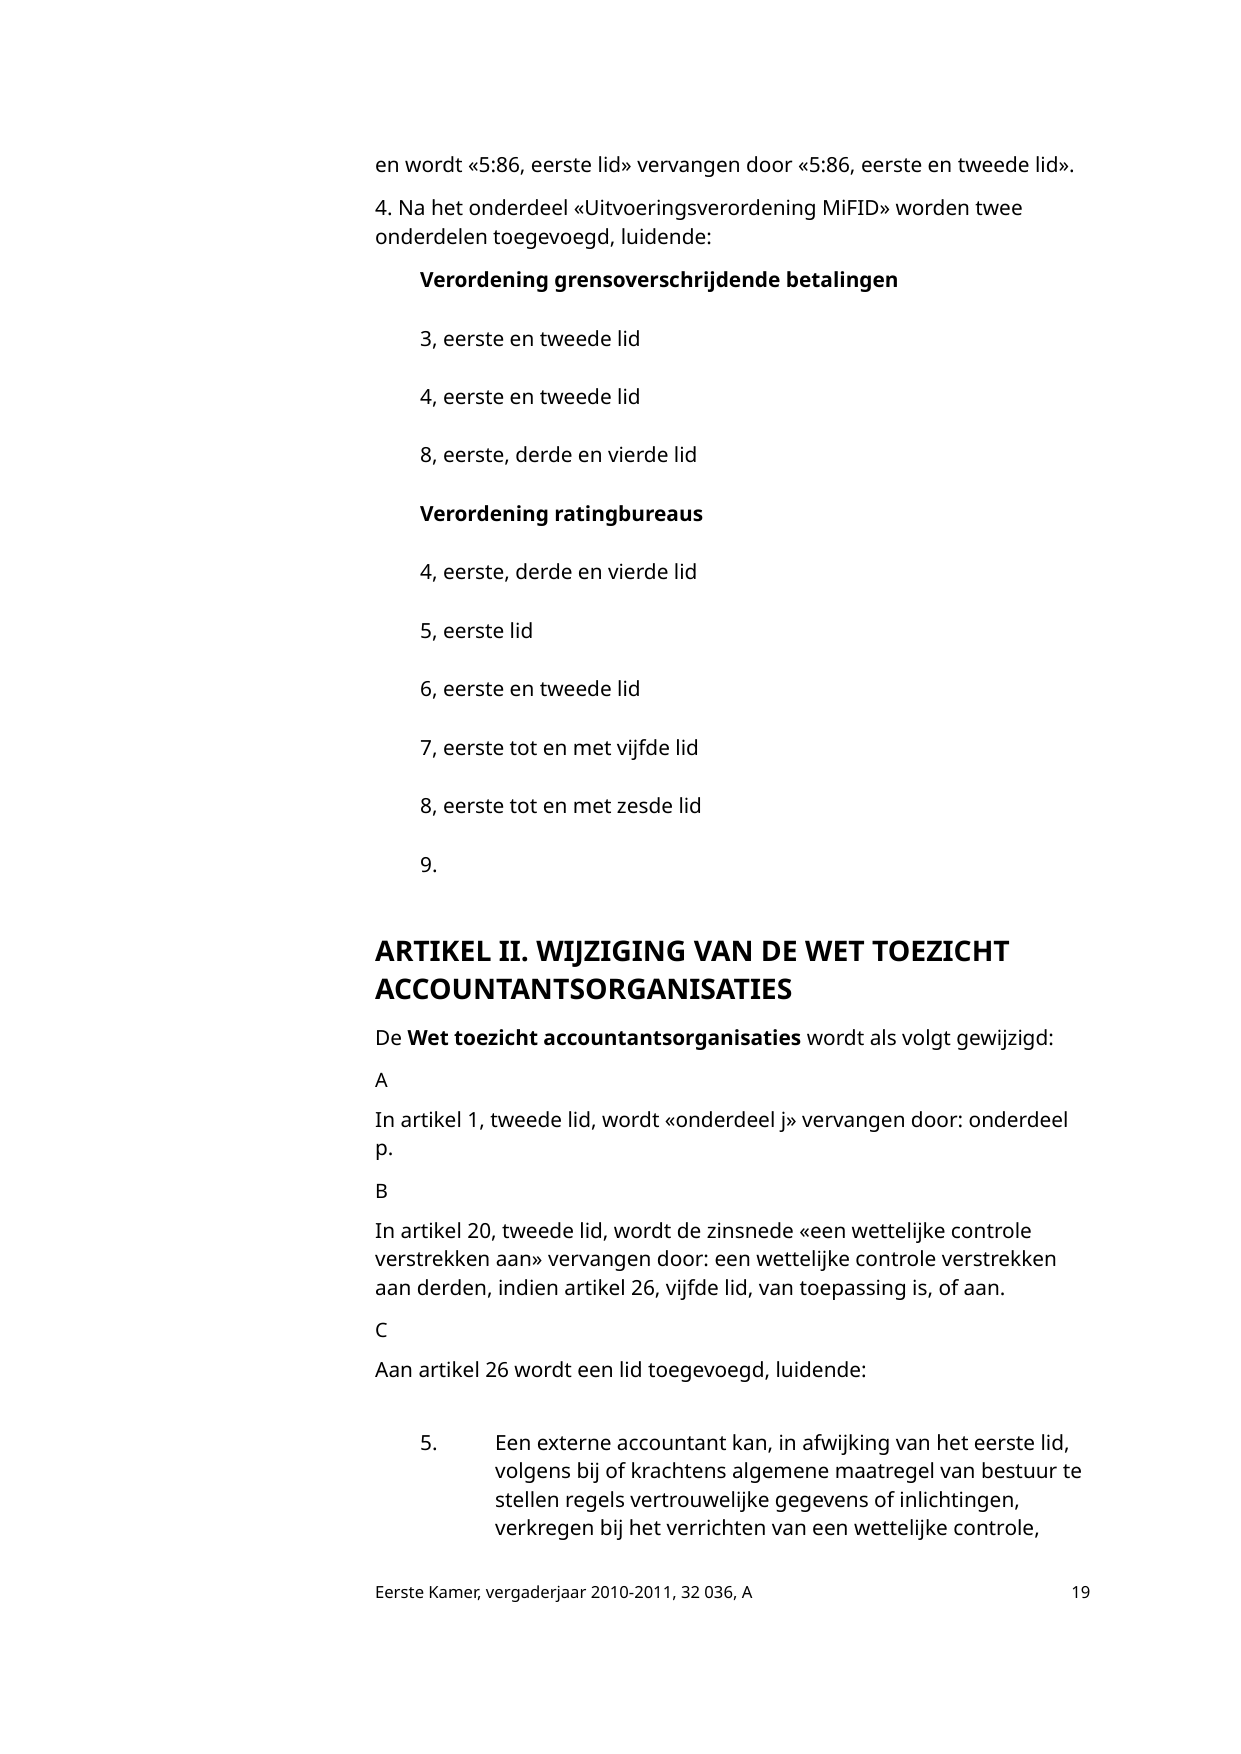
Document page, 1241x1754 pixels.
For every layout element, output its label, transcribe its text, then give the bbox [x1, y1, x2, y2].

text 8, eerste, derde en vierde lid [420, 441, 1090, 469]
text 9. [420, 850, 1090, 878]
text 7, eerste tot en met vijfde lid [420, 733, 1090, 761]
text Aan artikel 26 wordt een lid toegevoegd, luidende: [375, 1355, 1090, 1383]
text 4, eerste en tweede lid [420, 382, 1090, 411]
text A [375, 1066, 1090, 1093]
text 4, eerste, derde en vierde lid [420, 557, 1090, 586]
text 3, eerste en tweede lid [420, 324, 1090, 352]
text C [375, 1316, 1090, 1343]
text en wordt «5:86, eerste lid» vervangen door «5:86, eerste en tweede lid». [375, 150, 1090, 178]
text De Wet toezicht accountantsorganisaties wordt als volgt gewijzigd: [375, 1023, 1090, 1051]
text B [375, 1177, 1090, 1204]
text Verordening grensoverschrijdende betalingen [420, 265, 1090, 294]
text 8, eerste tot en met zesde lid [420, 791, 1090, 820]
list Een externe accountant kan, in afwijking van het eerste lid, volgens bij of krachtens algemene maatregel van bestuur te stellen regels vertrouwelijke gegevens of inlichtingen, verkregen bij het verrichten van een wettelijke controle, [420, 1428, 1090, 1542]
text In artikel 1, tweede lid, wordt «onderdeel j» vervangen door: onderdeel p. [375, 1105, 1090, 1162]
text 6, eerste en tweede lid [420, 674, 1090, 703]
text 5, eerste lid [420, 616, 1090, 644]
subtitle ARTIKEL II. WIJZIGING VAN DE WET TOEZICHT ACCOUNTANTSORGANISATIES [375, 931, 1090, 1008]
text 4. Na het onderdeel «Uitvoeringsverordening MiFID» worden twee onderdelen toegevoegd, luidende: [375, 193, 1090, 250]
text In artikel 20, tweede lid, wordt de zinsnede «een wettelijke controle verstrekken aan» vervangen door: een wettelijke controle verstrekken aan derden, indien artikel 26, vijfde lid, van toepassing is, of aan. [375, 1216, 1090, 1301]
text Verordening ratingbureaus [420, 499, 1090, 527]
